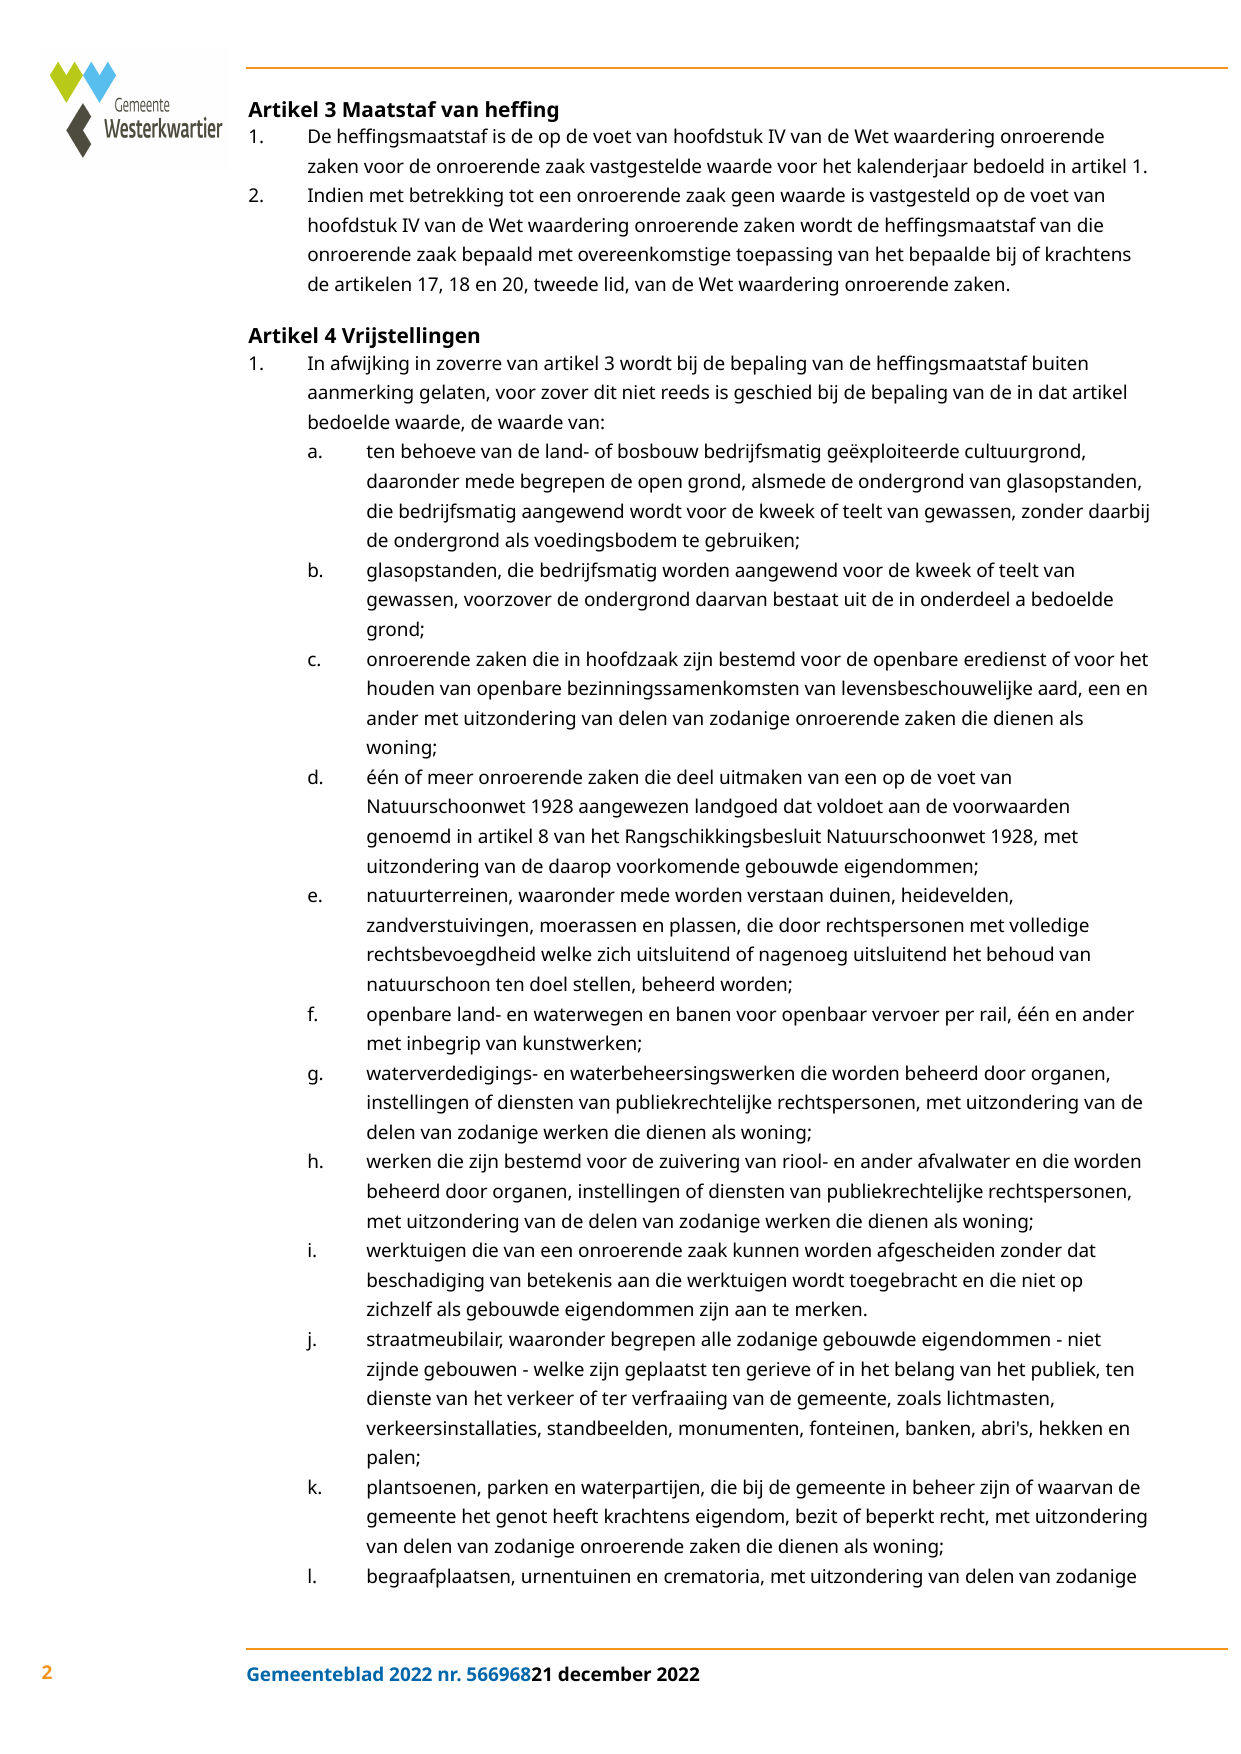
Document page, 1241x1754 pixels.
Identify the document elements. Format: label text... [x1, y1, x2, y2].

list begraafplaatsen, urnentuinen en crematoria, met uitzondering van delen van zodanige [307, 1563, 1152, 1589]
text Artikel 4 Vrijstellingen [248, 322, 1152, 350]
text Artikel 3 Maatstaf van heffing [248, 95, 1152, 123]
list openbare land- en waterwegen en banen voor openbaar vervoer per rail, één en ander met inbegrip van kunstwerken; [307, 1001, 1152, 1056]
list werktuigen die van een onroerende zaak kunnen worden afgescheiden zonder dat beschadiging van betekenis aan die werktuigen wordt toegebracht en die niet op zichzelf als gebouwde eigendommen zijn aan te merken. [307, 1237, 1152, 1322]
list glasopstanden, die bedrijfsmatig worden aangewend voor de kweek of teelt van gewassen, voorzover de ondergrond daarvan bestaat uit de in onderdeel a bedoelde grond; [307, 557, 1152, 642]
list één of meer onroerende zaken die deel uitmaken van een op de voet van Natuurschoonwet 1928 aangewezen landgoed dat voldoet aan de voorwaarden genoemd in artikel 8 van het Rangschikkingsbesluit Natuurschoonwet 1928, met uitzondering van de daarop voorkomende gebouwde eigendommen; [307, 764, 1152, 879]
list In afwijking in zoverre van artikel 3 wordt bij de bepaling van de heffingsmaatstaf buiten aanmerking gelaten, voor zover dit niet reeds is geschied bij de bepaling van de in dat artikel bedoelde waarde, de waarde van: [248, 350, 1152, 435]
list De heffingsmaatstaf is de op de voet van hoofdstuk IV van de Wet waardering onroerende zaken voor de onroerende zaak vastgestelde waarde voor het kalenderjaar bedoeld in artikel 1. [248, 123, 1152, 178]
list werken die zijn bestemd voor de zuivering van riool- en ander afvalwater en die worden beheerd door organen, instellingen of diensten van publiekrechtelijke rechtspersonen, met uitzondering van de delen van zodanige werken die dienen als woning; [307, 1149, 1152, 1234]
list Indien met betrekking tot een onroerende zaak geen waarde is vastgesteld op de voet van hoofdstuk IV van de Wet waardering onroerende zaken wordt de heffingsmaatstaf van die onroerende zaak bepaald met overeenkomstige toepassing van het bepaalde bij of krachtens de artikelen 17, 18 en 20, tweede lid, van de Wet waardering onroerende zaken. [248, 182, 1152, 297]
list plantsoenen, parken en waterpartijen, die bij de gemeente in beheer zijn of waarvan de gemeente het genot heeft krachtens eigendom, bezit of beperkt recht, met uitzondering van delen van zodanige onroerende zaken die dienen als woning; [307, 1474, 1152, 1559]
list onroerende zaken die in hoofdzaak zijn bestemd voor de openbare eredienst of voor het houden van openbare bezinningssamenkomsten van levensbeschouwelijke aard, een en ander met uitzondering van delen van zodanige onroerende zaken die dienen als woning; [307, 646, 1152, 760]
list straatmeubilair, waaronder begrepen alle zodanige gebouwde eigendommen - niet zijnde gebouwen - welke zijn geplaatst ten gerieve of in het belang van het publiek, ten dienste van het verkeer of ter verfraaiing van de gemeente, zoals lichtmasten, verkeersinstallaties, standbeelden, monumenten, fonteinen, banken, abri's, hekken en palen; [307, 1326, 1152, 1470]
list natuurterreinen, waaronder mede worden verstaan duinen, heidevelden, zandverstuivingen, moerassen en plassen, die door rechtspersonen met volledige rechtsbevoegdheid welke zich uitsluitend of nagenoeg uitsluitend het behoud van natuurschoon ten doel stellen, beheerd worden; [307, 882, 1152, 997]
list waterverdedigings- en waterbeheersingswerken die worden beheerd door organen, instellingen of diensten van publiekrechtelijke rechtspersonen, met uitzondering van de delen van zodanige werken die dienen als woning; [307, 1060, 1152, 1145]
list ten behoeve van de land- of bosbouw bedrijfsmatig geëxploiteerde cultuurgrond, daaronder mede begrepen de open grond, alsmede de ondergrond van glasopstanden, die bedrijfsmatig aangewend wordt voor de kweek of teelt van gewassen, zonder daarbij de ondergrond als voedingsbodem te gebruiken; [307, 439, 1152, 553]
picture [41, 47, 231, 172]
